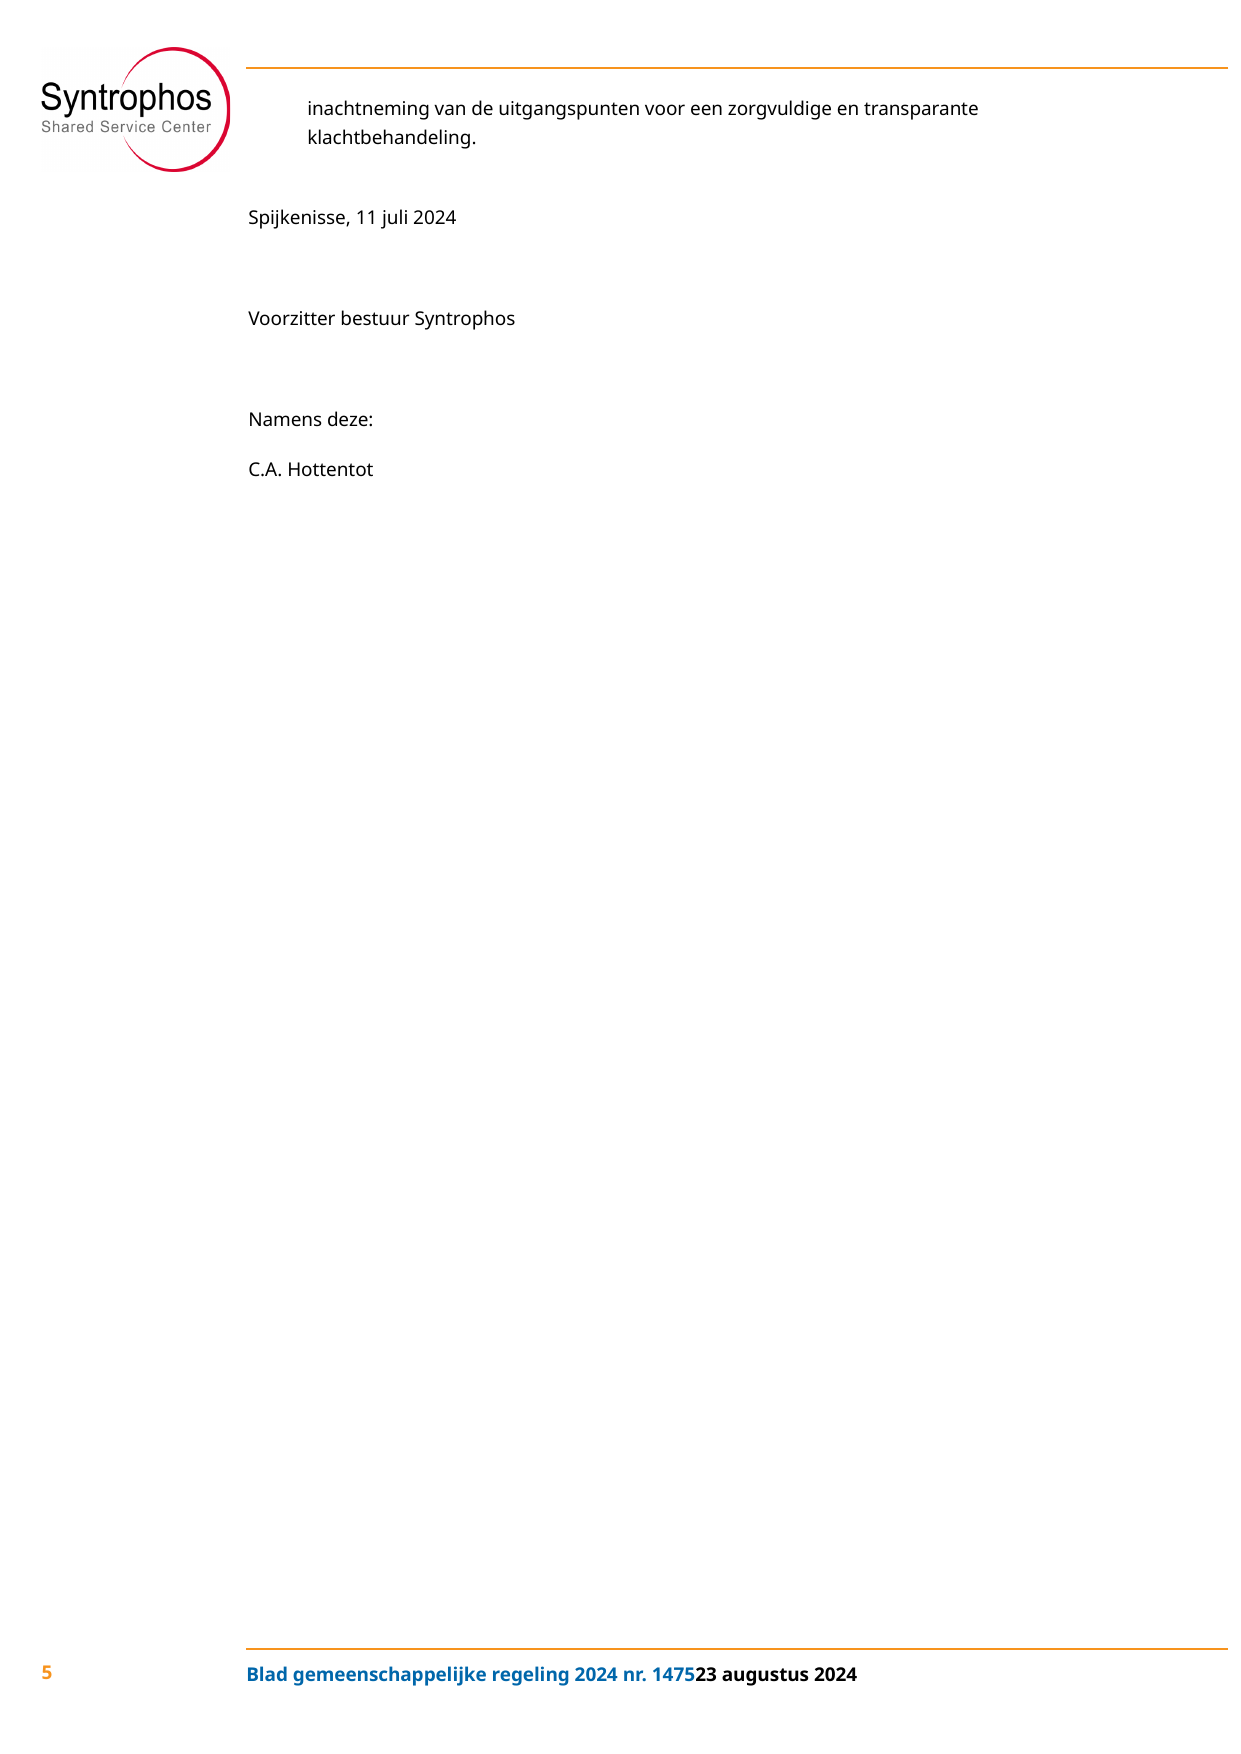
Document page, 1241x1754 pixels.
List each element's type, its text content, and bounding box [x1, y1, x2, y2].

text C.A. Hottentot [248, 456, 1152, 482]
text Spijkenisse, 11 juli 2024 [248, 204, 1152, 230]
text Namens deze: [248, 406, 1152, 432]
text Voorzitter bestuur Syntrophos [248, 305, 1152, 331]
list inachtneming van de uitgangspunten voor een zorgvuldige en transparante klachtbehandeling. [248, 95, 1152, 150]
picture [41, 47, 231, 172]
